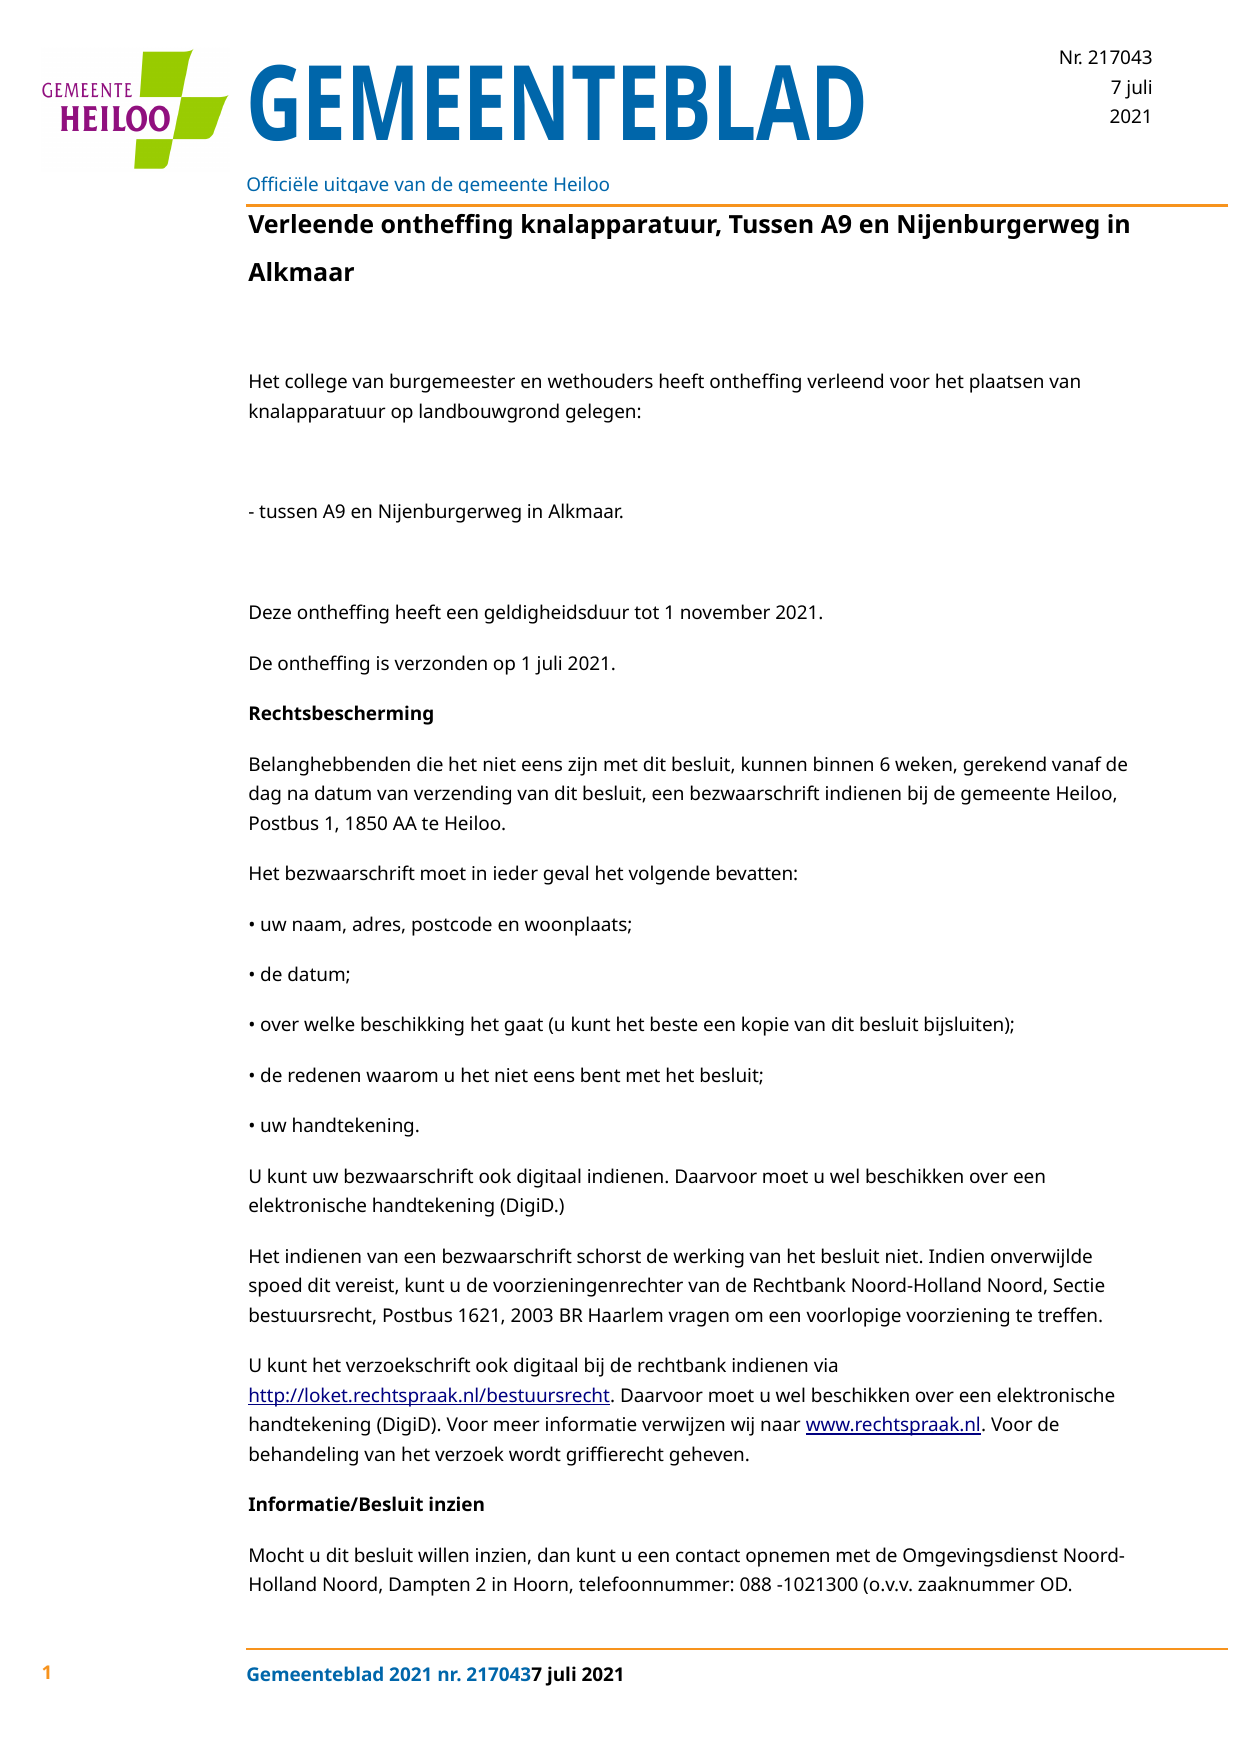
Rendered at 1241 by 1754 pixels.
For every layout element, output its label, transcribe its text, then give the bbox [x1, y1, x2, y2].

text • over welke beschikking het gaat (u kunt het beste een kopie van dit besluit bijsluiten); [248, 1012, 1152, 1037]
text U kunt uw bezwaarschrift ook digitaal indienen. Daarvoor moet u wel beschikken over een elektronische handtekening (DigiD.) [248, 1163, 1152, 1218]
text De ontheffing is verzonden op 1 juli 2021. [248, 650, 1152, 676]
text Belanghebbenden die het niet eens zijn met dit besluit, kunnen binnen 6 weken, gerekend vanaf de dag na datum van verzending van dit besluit, een bezwaarschrift indienen bij de gemeente Heiloo, Postbus 1, 1850 AA te Heiloo. [248, 751, 1152, 836]
text Verleende ontheffing knalapparatuur, Tussen A9 en Nijenburgerweg in Alkmaar [248, 207, 1152, 288]
text • uw naam, adres, postcode en woonplaats; [248, 911, 1152, 937]
text Informatie/Besluit inzien [248, 1492, 1152, 1517]
picture [41, 47, 231, 172]
text • de redenen waarom u het niet eens bent met het besluit; [248, 1062, 1152, 1088]
text Het college van burgemeester en wethouders heeft ontheffing verleend voor het plaatsen van knalapparatuur op landbouwgrond gelegen: [248, 368, 1152, 424]
text • de datum; [248, 961, 1152, 987]
text - tussen A9 en Nijenburgerweg in Alkmaar. [248, 499, 1152, 524]
text Rechtsbescherming [248, 700, 1152, 726]
text Deze ontheffing heeft een geldigheidsduur tot 1 november 2021. [248, 599, 1152, 625]
text • uw handtekening. [248, 1112, 1152, 1138]
text Mocht u dit besluit willen inzien, dan kunt u een contact opnemen met de Omgevingsdienst Noord-Holland Noord, Dampten 2 in Hoorn, telefoonnummer: 088 -1021300 (o.v.v. zaaknummer OD. [248, 1542, 1152, 1597]
text Het indienen van een bezwaarschrift schorst de werking van het besluit niet. Indien onverwijlde spoed dit vereist, kunt u de voorzieningenrechter van de Rechtbank Noord-Holland Noord, Sectie bestuursrecht, Postbus 1621, 2003 BR Haarlem vragen om een voorlopige voorziening te treffen. [248, 1243, 1152, 1328]
text U kunt het verzoekschrift ook digitaal bij de rechtbank indienen via http://loket.rechtspraak.nl/bestuursrecht. Daarvoor moet u wel beschikken over een elektronische handtekening (DigiD). Voor meer informatie verwijzen wij naar www.rechtspraak.nl. Voor de behandeling van het verzoek wordt griffierecht geheven. [248, 1352, 1152, 1467]
text Het bezwaarschrift moet in ieder geval het volgende bevatten: [248, 860, 1152, 886]
